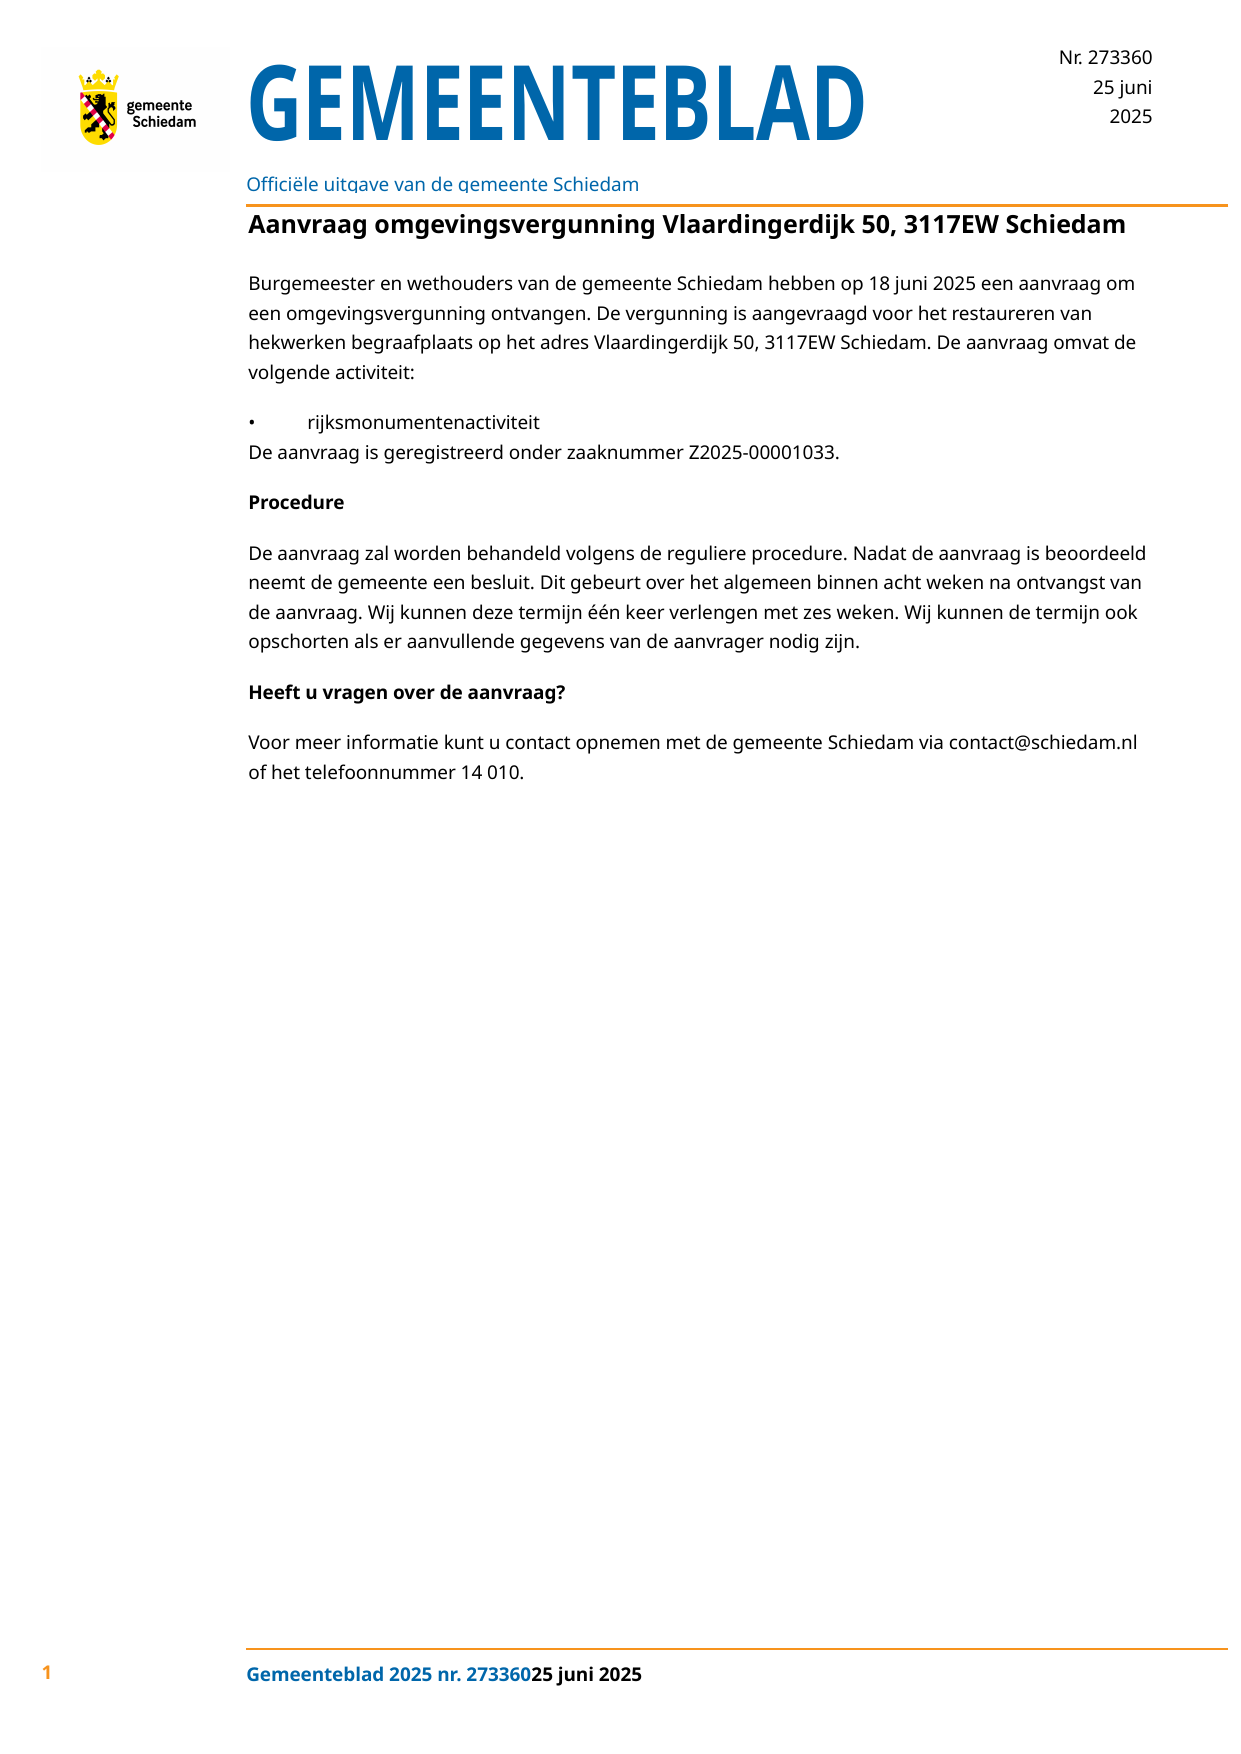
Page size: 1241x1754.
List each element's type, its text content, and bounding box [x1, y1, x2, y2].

text Procedure [248, 489, 1152, 515]
text De aanvraag zal worden behandeld volgens de reguliere procedure. Nadat de aanvraag is beoordeeld neemt de gemeente een besluit. Dit gebeurt over het algemeen binnen acht weken na ontvangst van de aanvraag. Wij kunnen deze termijn één keer verlengen met zes weken. Wij kunnen de termijn ook opschorten als er aanvullende gegevens van de aanvrager nodig zijn. [248, 540, 1152, 654]
list rijksmonumentenactiviteit [248, 409, 1152, 435]
text Burgemeester en wethouders van de gemeente Schiedam hebben op 18 juni 2025 een aanvraag om een omgevingsvergunning ontvangen. De vergunning is aangevraagd voor het restaureren van hekwerken begraafplaats op het adres Vlaardingerdijk 50, 3117EW Schiedam. De aanvraag omvat de volgende activiteit: [248, 270, 1152, 385]
text Voor meer informatie kunt u contact opnemen met de gemeente Schiedam via contact@schiedam.nl of het telefoonnummer 14 010. [248, 729, 1152, 785]
text De aanvraag is geregistreerd onder zaaknummer Z2025-00001033. [248, 439, 1152, 465]
picture [41, 47, 231, 172]
text Heeft u vragen over de aanvraag? [248, 679, 1152, 705]
text Aanvraag omgevingsvergunning Vlaardingerdijk 50, 3117EW Schiedam [248, 207, 1152, 241]
